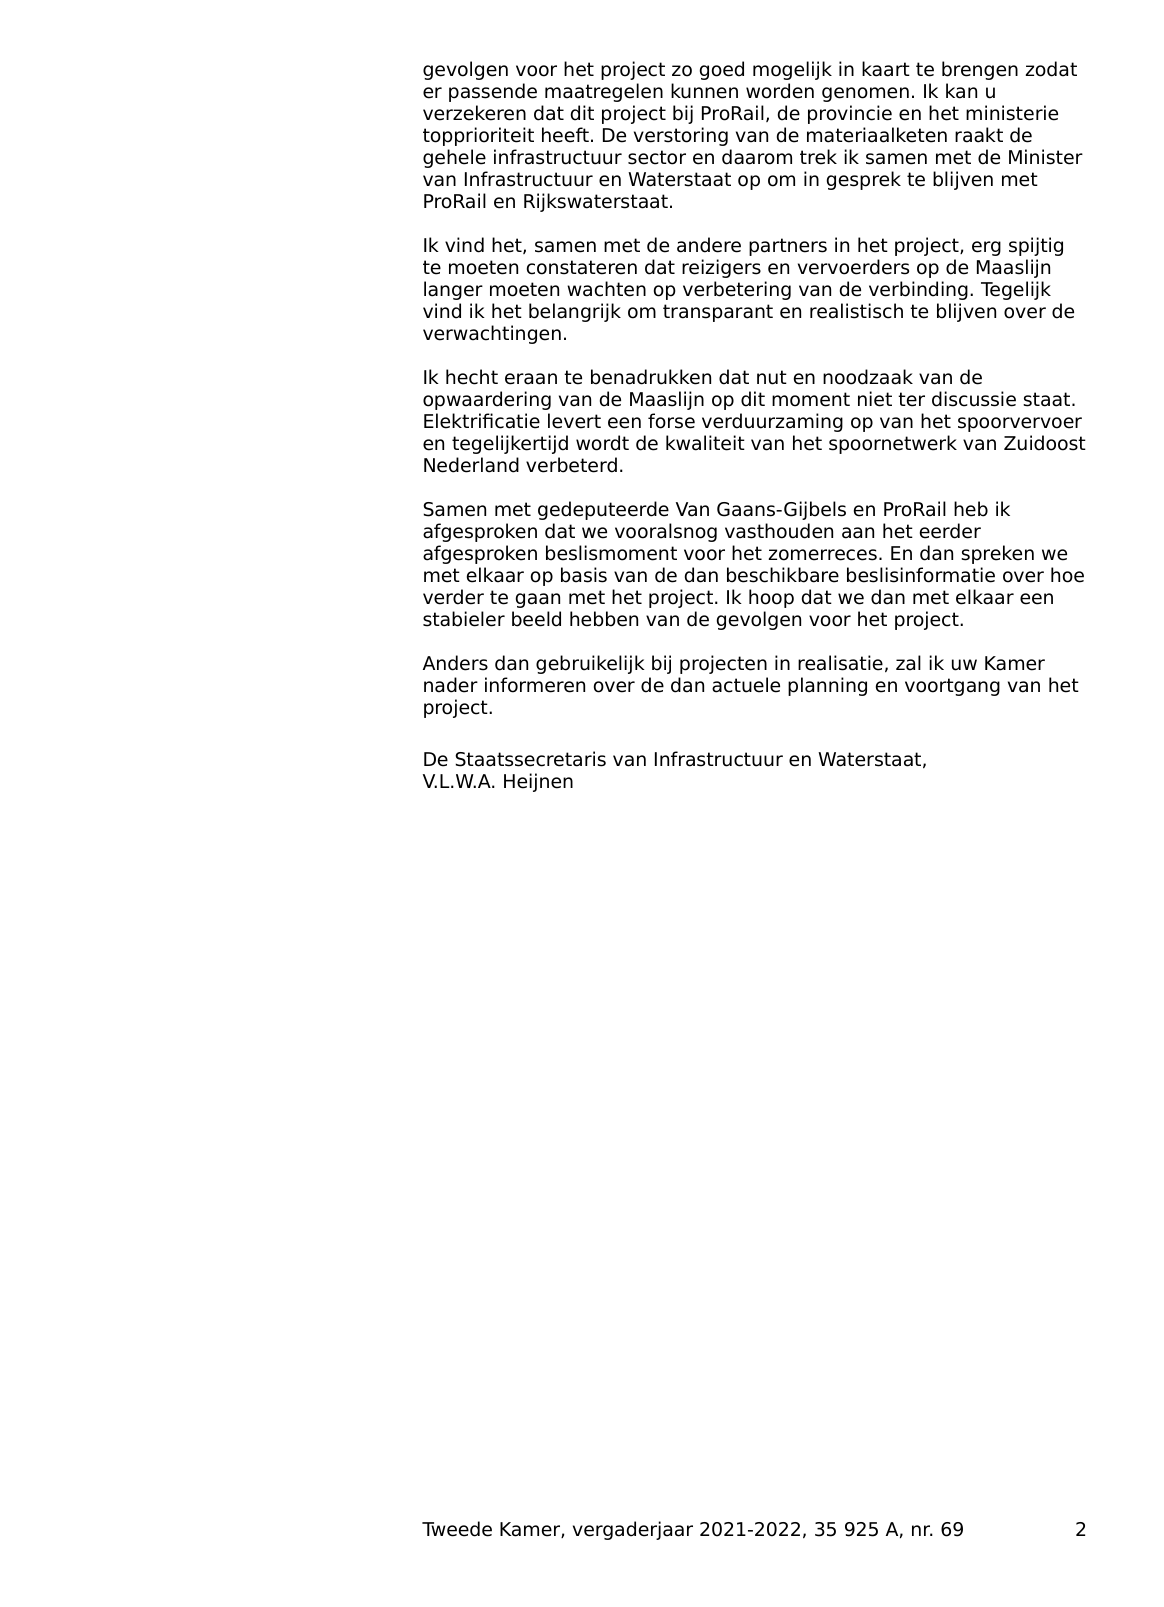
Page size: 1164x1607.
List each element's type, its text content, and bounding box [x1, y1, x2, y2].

text Samen met gedeputeerde Van Gaans-Gijbels en ProRail heb ik afgesproken dat we vooralsnog vasthouden aan het eerder afgesproken beslismoment voor het zomerreces. En dan spreken we met elkaar op basis van de dan beschikbare beslisinformatie over hoe verder te gaan met het project. Ik hoop dat we dan met elkaar een stabieler beeld hebben van de gevolgen voor het project. [422, 499, 1087, 631]
text De Staatssecretaris van Infrastructuur en Waterstaat, V.L.W.A. Heijnen [422, 749, 1087, 793]
text gevolgen voor het project zo goed mogelijk in kaart te brengen zodat er passende maatregelen kunnen worden genomen. Ik kan u verzekeren dat dit project bij ProRail, de provincie en het ministerie topprioriteit heeft. De verstoring van de materiaalketen raakt de gehele infrastructuur sector en daarom trek ik samen met de Minister van Infrastructuur en Waterstaat op om in gesprek te blijven met ProRail en Rijkswaterstaat. [422, 59, 1087, 213]
text Anders dan gebruikelijk bij projecten in realisatie, zal ik uw Kamer nader informeren over de dan actuele planning en voortgang van het project. [422, 653, 1087, 719]
text Ik hecht eraan te benadrukken dat nut en noodzaak van de opwaardering van de Maaslijn op dit moment niet ter discussie staat. Elektrificatie levert een forse verduurzaming op van het spoorvervoer en tegelijkertijd wordt de kwaliteit van het spoornetwerk van Zuidoost Nederland verbeterd. [422, 367, 1087, 477]
text Ik vind het, samen met de andere partners in het project, erg spijtig te moeten constateren dat reizigers en vervoerders op de Maaslijn langer moeten wachten op verbetering van de verbinding. Tegelijk vind ik het belangrijk om transparant en realistisch te blijven over de verwachtingen. [422, 235, 1087, 345]
